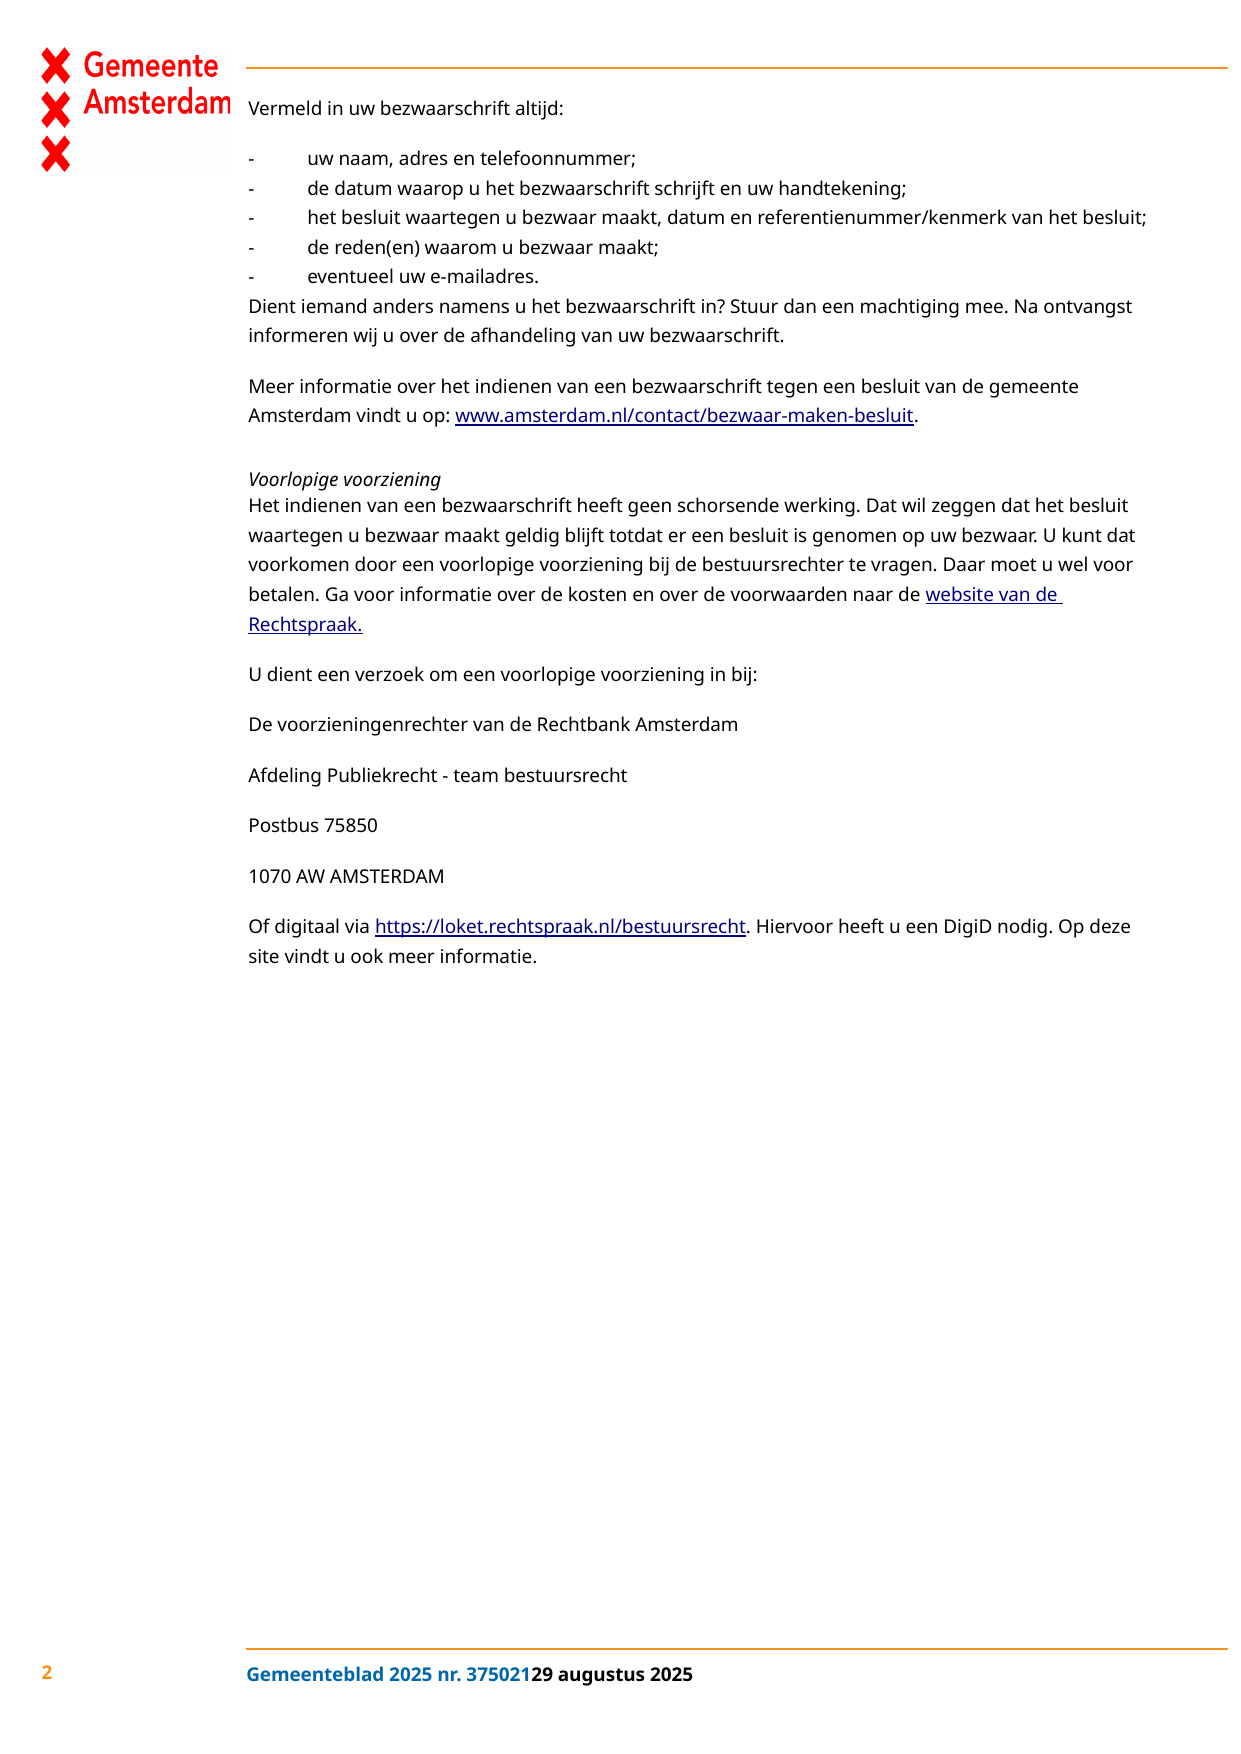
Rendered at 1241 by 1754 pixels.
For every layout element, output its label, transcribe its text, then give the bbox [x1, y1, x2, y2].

text Meer informatie over het indienen van een bezwaarschrift tegen een besluit van de gemeente Amsterdam vindt u op: www.amsterdam.nl/contact/bezwaar-maken-besluit. [248, 373, 1152, 428]
text Vermeld in uw bezwaarschrift altijd: [248, 95, 1152, 121]
text De voorzieningenrechter van de Rechtbank Amsterdam [248, 712, 1152, 737]
list de datum waarop u het bezwaarschrift schrijft en uw handtekening; [248, 175, 1152, 201]
text Voorlopige voorziening [248, 467, 1152, 492]
text Postbus 75850 [248, 812, 1152, 838]
list uw naam, adres en telefoonnummer; [248, 145, 1152, 171]
list de reden(en) waarom u bezwaar maakt; [248, 234, 1152, 260]
list het besluit waartegen u bezwaar maakt, datum en referentienummer/kenmerk van het besluit; [248, 204, 1152, 230]
text U dient een verzoek om een voorlopige voorziening in bij: [248, 661, 1152, 687]
list eventueel uw e-mailadres. [248, 263, 1152, 289]
text 1070 AW AMSTERDAM [248, 863, 1152, 888]
text Dient iemand anders namens u het bezwaarschrift in? Stuur dan een machtiging mee. Na ontvangst informeren wij u over de afhandeling van uw bezwaarschrift. [248, 293, 1152, 348]
text Afdeling Publiekrecht - team bestuursrecht [248, 762, 1152, 788]
text Of digitaal via https://loket.rechtspraak.nl/bestuursrecht. Hiervoor heeft u een DigiD nodig. Op deze site vindt u ook meer informatie. [248, 913, 1152, 968]
picture [41, 47, 231, 172]
text Het indienen van een bezwaarschrift heeft geen schorsende werking. Dat wil zeggen dat het besluit waartegen u bezwaar maakt geldig blijft totdat er een besluit is genomen op uw bezwaar. U kunt dat voorkomen door een voorlopige voorziening bij de bestuursrechter te vragen. Daar moet u wel voor betalen. Ga voor informatie over de kosten en over de voorwaarden naar de website van de Rechtspraak. [248, 492, 1152, 636]
